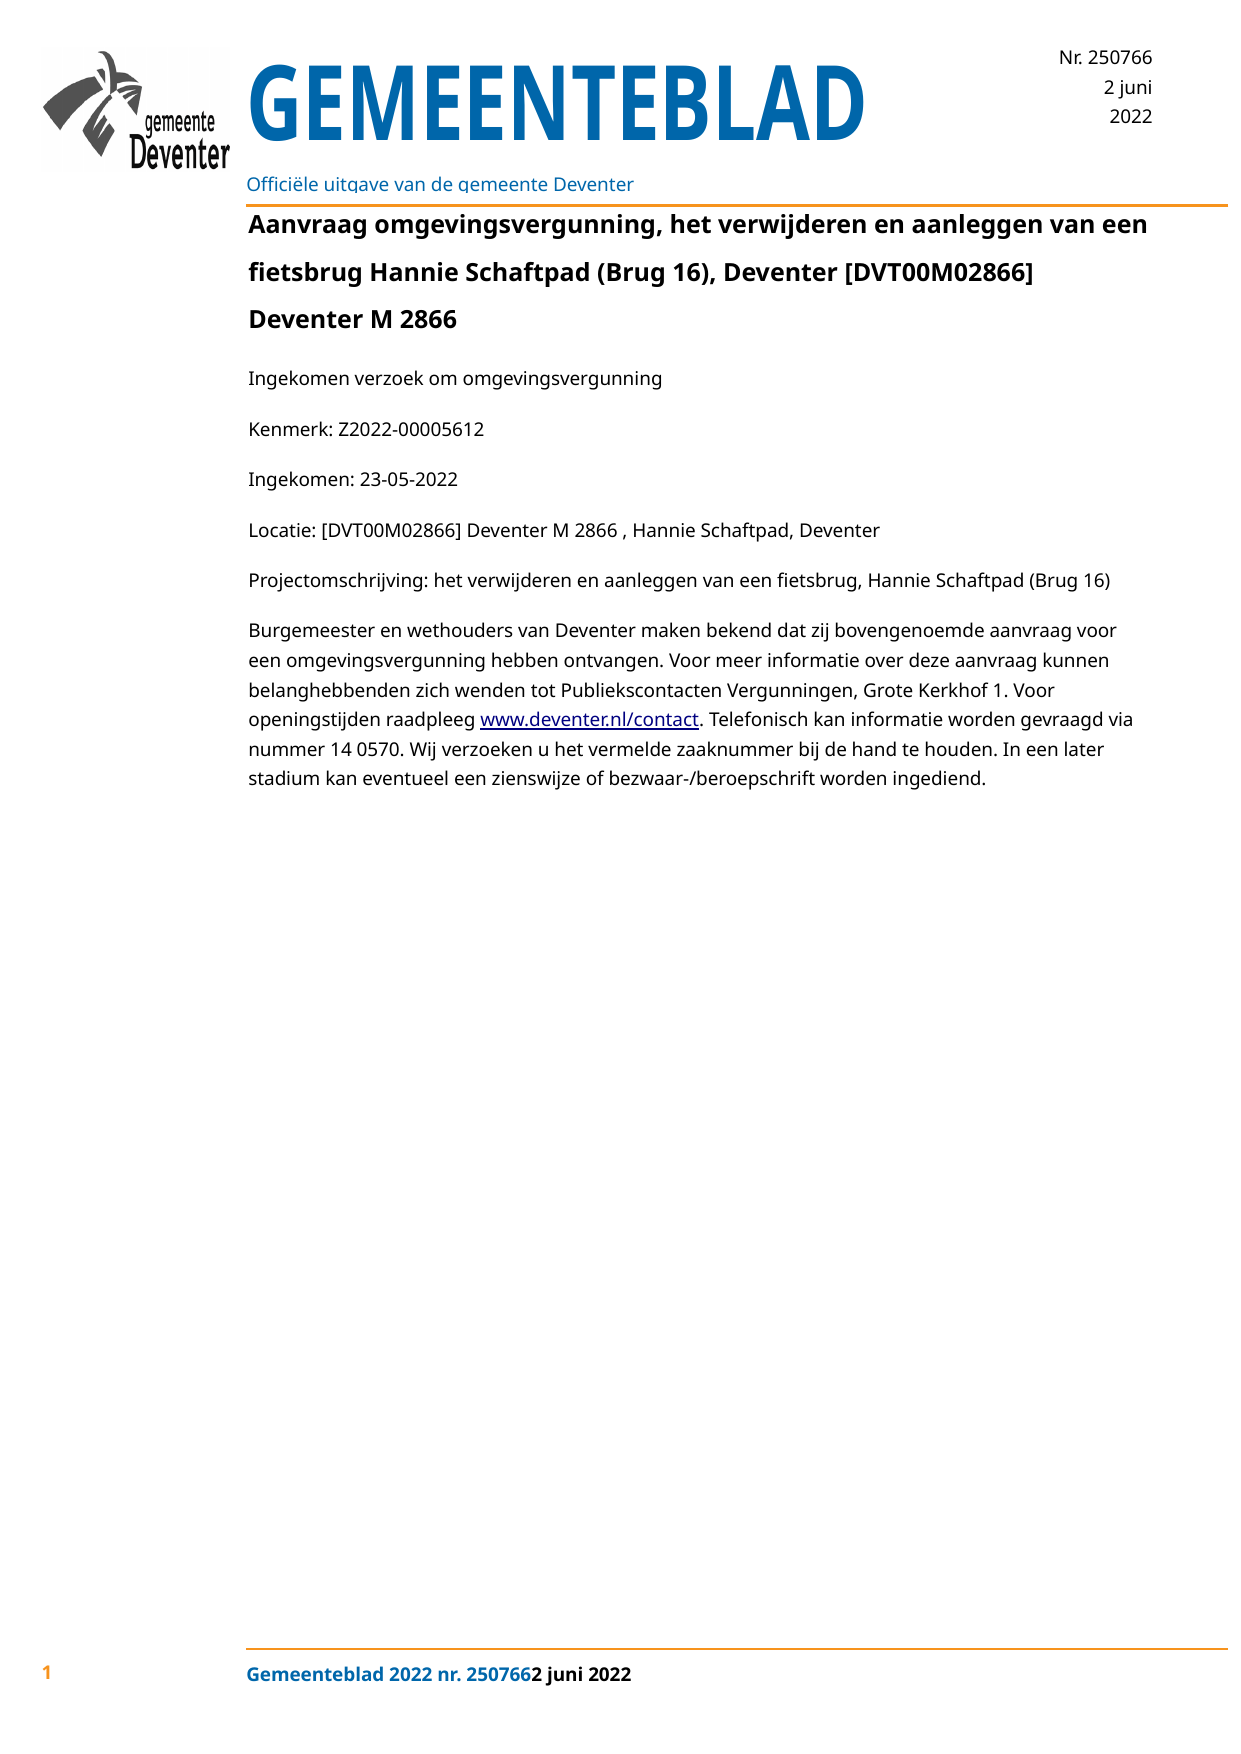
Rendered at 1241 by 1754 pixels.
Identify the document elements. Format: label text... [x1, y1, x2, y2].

picture [41, 47, 231, 172]
text Projectomschrijving: het verwijderen en aanleggen van een fietsbrug, Hannie Schaftpad (Brug 16) [248, 567, 1152, 593]
text Ingekomen: 23-05-2022 [248, 466, 1152, 492]
text Aanvraag omgevingsvergunning, het verwijderen en aanleggen van een fietsbrug Hannie Schaftpad (Brug 16), Deventer [DVT00M02866] Deventer M 2866 [248, 207, 1152, 336]
text Burgemeester en wethouders van Deventer maken bekend dat zij bovengenoemde aanvraag voor een omgevingsvergunning hebben ontvangen. Voor meer informatie over deze aanvraag kunnen belanghebbenden zich wenden tot Publiekscontacten Vergunningen, Grote Kerkhof 1. Voor openingstijden raadpleeg www.deventer.nl/contact. Telefonisch kan informatie worden gevraagd via nummer 14 0570. Wij verzoeken u het vermelde zaaknummer bij de hand te houden. In een later stadium kan eventueel een zienswijze of bezwaar-/beroepschrift worden ingediend. [248, 618, 1152, 791]
text Kenmerk: Z2022-00005612 [248, 416, 1152, 442]
text Ingekomen verzoek om omgevingsvergunning [248, 366, 1152, 391]
text Locatie: [DVT00M02866] Deventer M 2866 , Hannie Schaftpad, Deventer [248, 517, 1152, 542]
